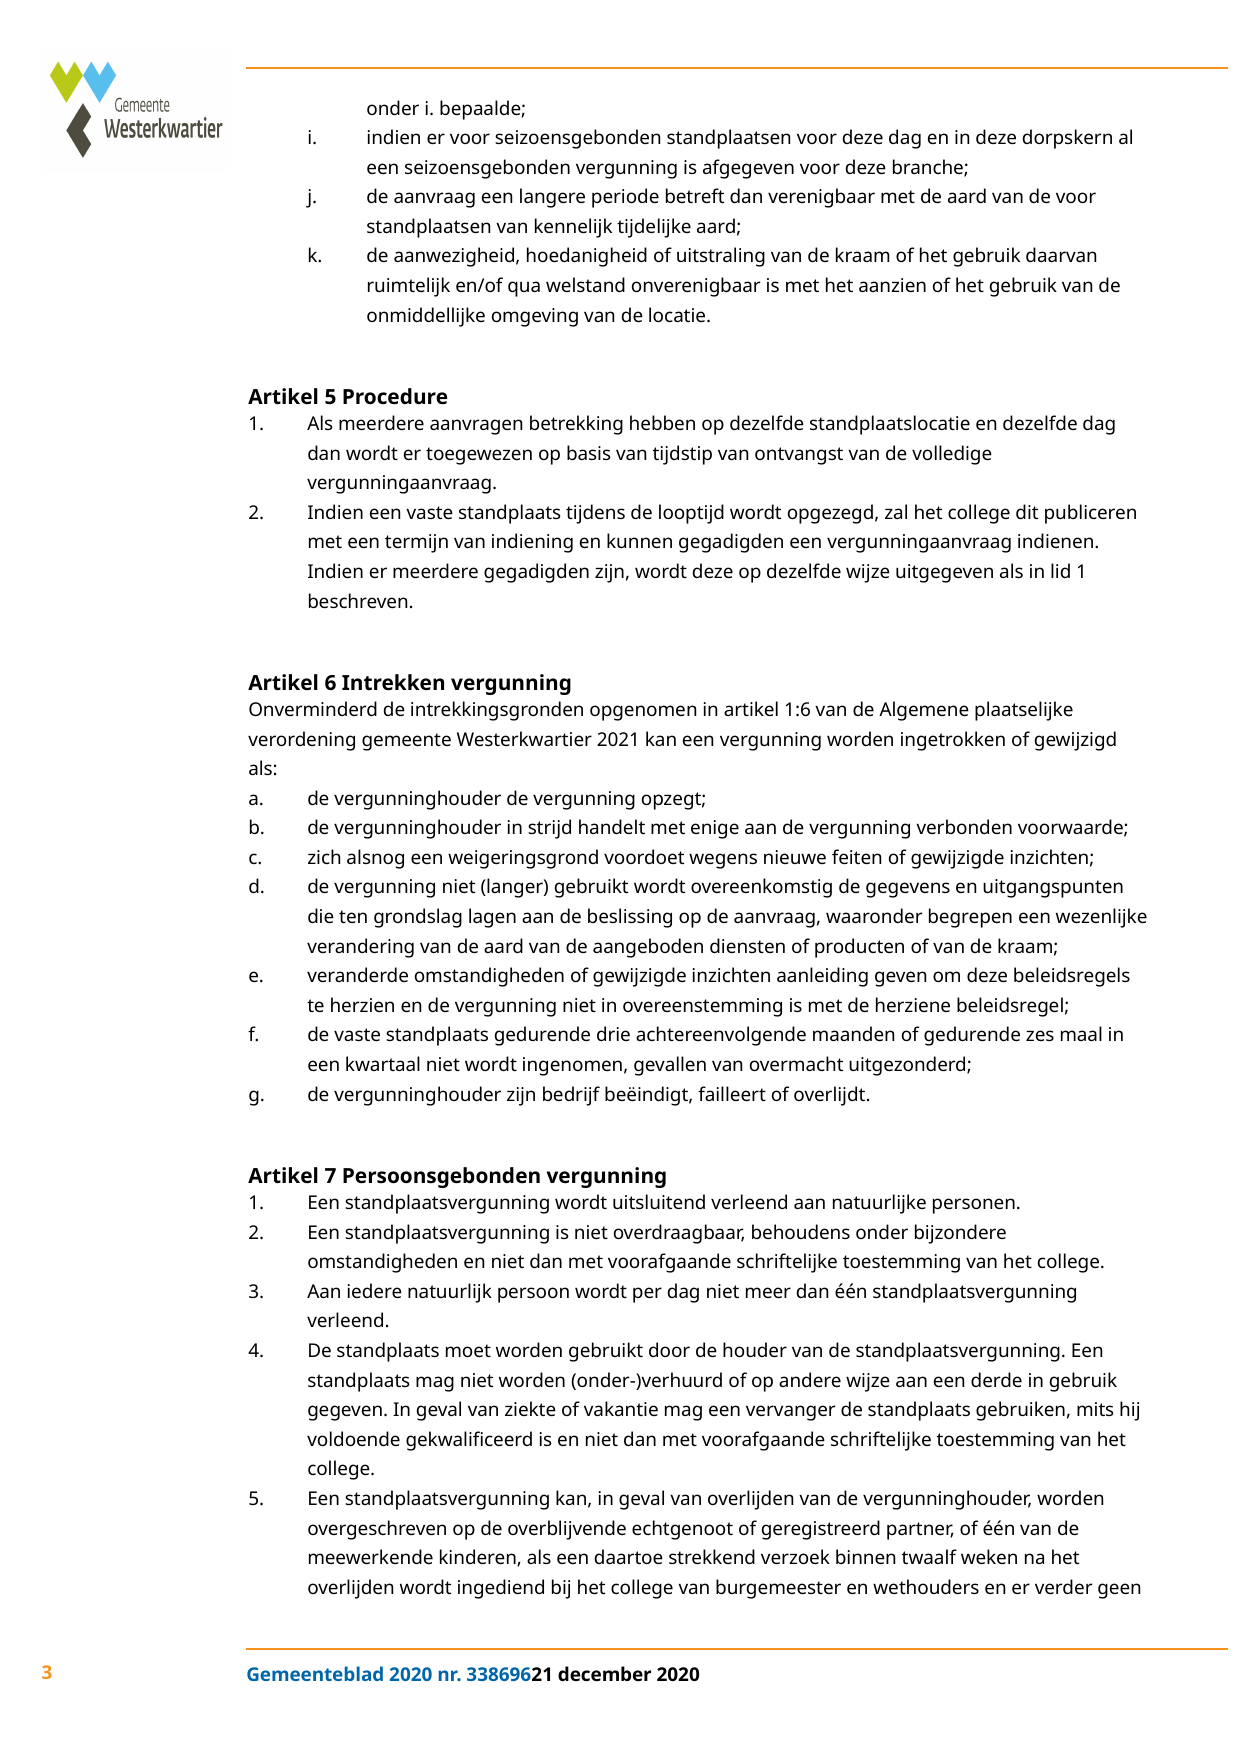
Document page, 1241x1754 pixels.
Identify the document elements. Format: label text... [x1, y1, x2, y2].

picture [41, 47, 231, 172]
text Artikel 6 Intrekken vergunning [248, 668, 1152, 696]
list Een standplaatsvergunning wordt uitsluitend verleend aan natuurlijke personen. [248, 1189, 1152, 1215]
list de aanwezigheid, hoedanigheid of uitstraling van de kraam of het gebruik daarvan ruimtelijk en/of qua welstand onverenigbaar is met het aanzien of het gebruik van de onmiddellijke omgeving van de locatie. [307, 243, 1152, 328]
list indien er voor seizoensgebonden standplaatsen voor deze dag en in deze dorpskern al een seizoensgebonden vergunning is afgegeven voor deze branche; [307, 124, 1152, 180]
list veranderde omstandigheden of gewijzigde inzichten aanleiding geven om deze beleidsregels te herzien en de vergunning niet in overeenstemming is met de herziene beleidsregel; [248, 962, 1152, 1018]
list onder i. bepaalde; [307, 95, 1152, 121]
list de aanvraag een langere periode betreft dan verenigbaar met de aard van de voor standplaatsen van kennelijk tijdelijke aard; [307, 183, 1152, 239]
list de vergunninghouder zijn bedrijf beëindigt, failleert of overlijdt. [248, 1081, 1152, 1107]
list de vergunninghouder in strijd handelt met enige aan de vergunning verbonden voorwaarde; [248, 814, 1152, 840]
text Onverminderd de intrekkingsgronden opgenomen in artikel 1:6 van de Algemene plaatselijke verordening gemeente Westerkwartier 2021 kan een vergunning worden ingetrokken of gewijzigd als: [248, 696, 1152, 781]
list de vaste standplaats gedurende drie achtereenvolgende maanden of gedurende zes maal in een kwartaal niet wordt ingenomen, gevallen van overmacht uitgezonderd; [248, 1022, 1152, 1077]
list zich alsnog een weigeringsgrond voordoet wegens nieuwe feiten of gewijzigde inzichten; [248, 844, 1152, 870]
list Aan iedere natuurlijk persoon wordt per dag niet meer dan één standplaatsvergunning verleend. [248, 1278, 1152, 1333]
list de vergunning niet (langer) gebruikt wordt overeenkomstig de gegevens en uitgangspunten die ten grondslag lagen aan de beslissing op de aanvraag, waaronder begrepen een wezenlijke verandering van de aard van de aangeboden diensten of producten of van de kraam; [248, 874, 1152, 959]
list Een standplaatsvergunning kan, in geval van overlijden van de vergunninghouder, worden overgeschreven op de overblijvende echtgenoot of geregistreerd partner, of één van de meewerkende kinderen, als een daartoe strekkend verzoek binnen twaalf weken na het overlijden wordt ingediend bij het college van burgemeester en wethouders en er verder geen [248, 1485, 1152, 1599]
text Artikel 7 Persoonsgebonden vergunning [248, 1161, 1152, 1189]
list de vergunninghouder de vergunning opzegt; [248, 785, 1152, 811]
text Artikel 5 Procedure [248, 382, 1152, 410]
list De standplaats moet worden gebruikt door de houder van de standplaatsvergunning. Een standplaats mag niet worden (onder-)verhuurd of op andere wijze aan een derde in gebruik gegeven. In geval van ziekte of vakantie mag een vervanger de standplaats gebruiken, mits hij voldoende gekwalificeerd is en niet dan met voorafgaande schriftelijke toestemming van het college. [248, 1337, 1152, 1481]
list Als meerdere aanvragen betrekking hebben op dezelfde standplaatslocatie en dezelfde dag dan wordt er toegewezen op basis van tijdstip van ontvangst van de volledige vergunningaanvraag. [248, 410, 1152, 495]
list Indien een vaste standplaats tijdens de looptijd wordt opgezegd, zal het college dit publiceren met een termijn van indiening en kunnen gegadigden een vergunningaanvraag indienen. Indien er meerdere gegadigden zijn, wordt deze op dezelfde wijze uitgegeven als in lid 1 beschreven. [248, 499, 1152, 613]
list Een standplaatsvergunning is niet overdraagbaar, behoudens onder bijzondere omstandigheden en niet dan met voorafgaande schriftelijke toestemming van het college. [248, 1219, 1152, 1274]
